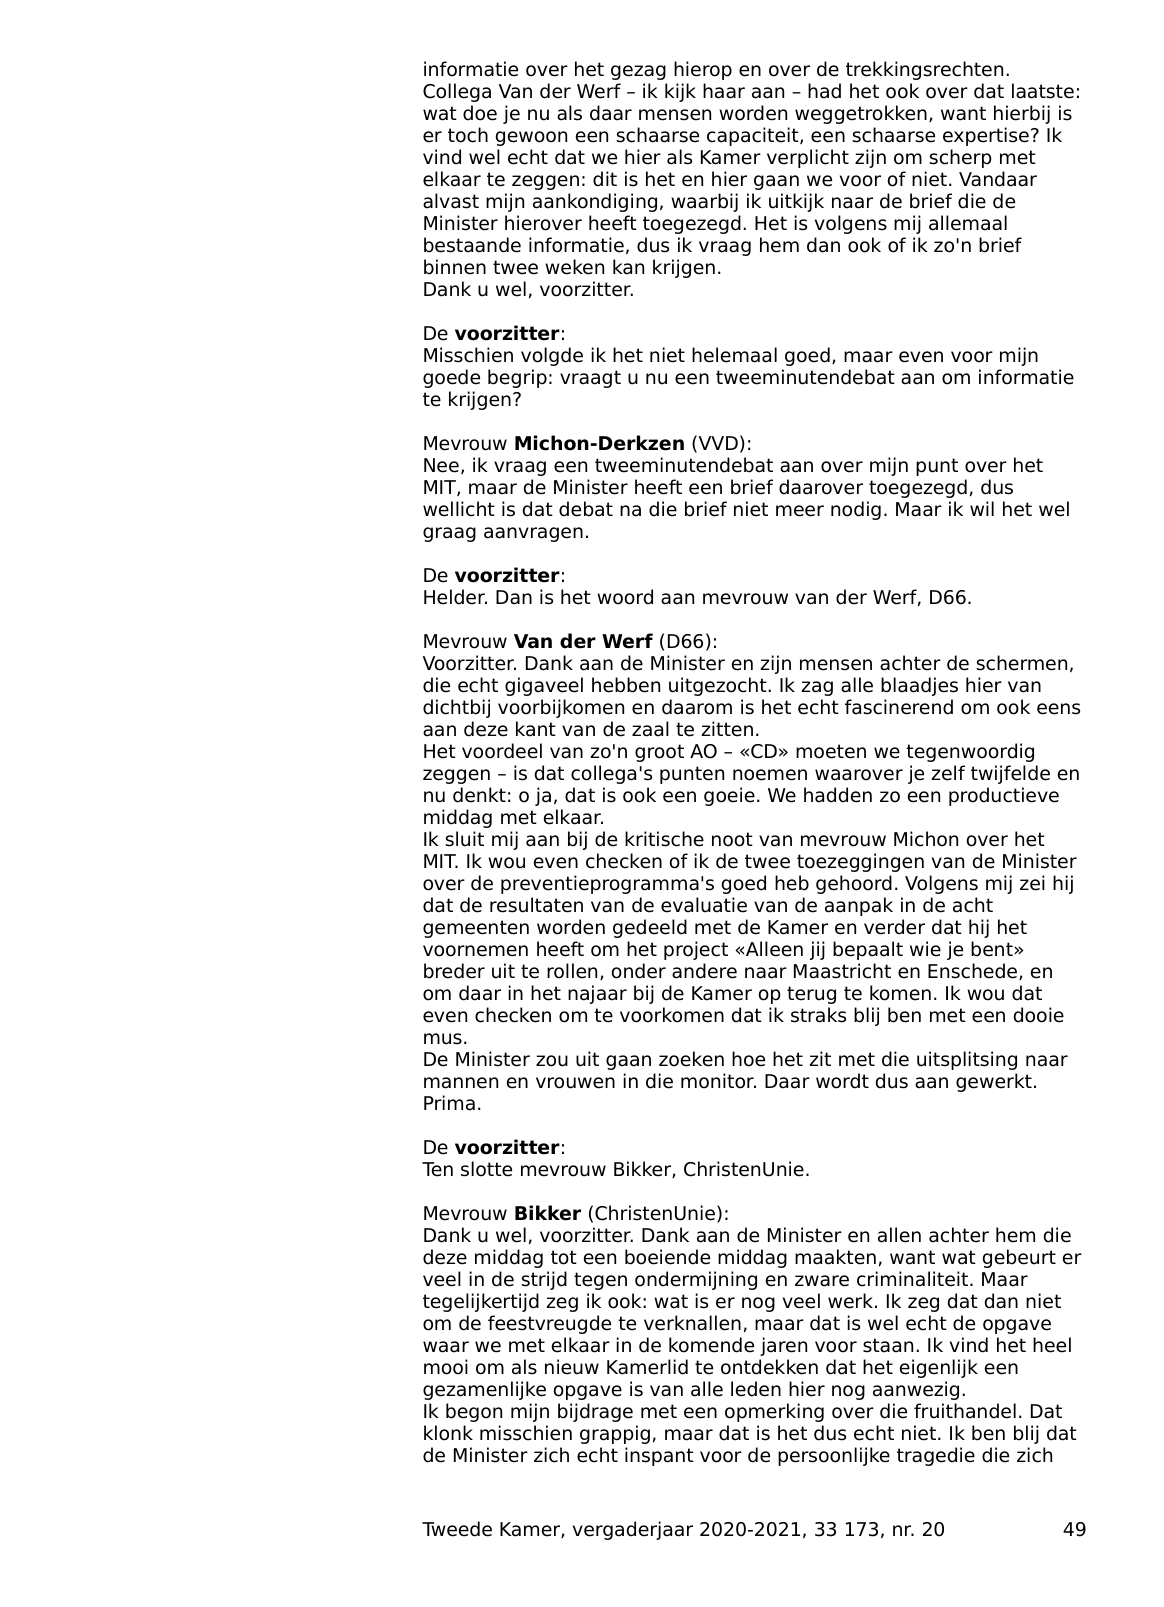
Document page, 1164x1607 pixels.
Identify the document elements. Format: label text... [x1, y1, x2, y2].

text De voorzitter: [422, 1137, 1087, 1159]
text Het voordeel van zo'n groot AO – «CD» moeten we tegenwoordig zeggen – is dat collega's punten noemen waarover je zelf twijfelde en nu denkt: o ja, dat is ook een goeie. We hadden zo een productieve middag met elkaar. [422, 741, 1087, 829]
text Mevrouw Michon-Derkzen (VVD): [422, 433, 1087, 455]
text Dank u wel, voorzitter. [422, 279, 1087, 301]
text Ik begon mijn bijdrage met een opmerking over die fruithandel. Dat klonk misschien grappig, maar dat is het dus echt niet. Ik ben blij dat de Minister zich echt inspant voor de persoonlijke tragedie die zich [422, 1401, 1087, 1467]
text De voorzitter: [422, 565, 1087, 587]
text De voorzitter: [422, 323, 1087, 345]
text Misschien volgde ik het niet helemaal goed, maar even voor mijn goede begrip: vraagt u nu een tweeminutendebat aan om informatie te krijgen? [422, 345, 1087, 411]
text informatie over het gezag hierop en over de trekkingsrechten. Collega Van der Werf – ik kijk haar aan – had het ook over dat laatste: wat doe je nu als daar mensen worden weggetrokken, want hierbij is er toch gewoon een schaarse capaciteit, een schaarse expertise? Ik vind wel echt dat we hier als Kamer verplicht zijn om scherp met elkaar te zeggen: dit is het en hier gaan we voor of niet. Vandaar alvast mijn aankondiging, waarbij ik uitkijk naar de brief die de Minister hierover heeft toegezegd. Het is volgens mij allemaal bestaande informatie, dus ik vraag hem dan ook of ik zo'n brief binnen twee weken kan krijgen. [422, 59, 1087, 279]
text Nee, ik vraag een tweeminutendebat aan over mijn punt over het MIT, maar de Minister heeft een brief daarover toegezegd, dus wellicht is dat debat na die brief niet meer nodig. Maar ik wil het wel graag aanvragen. [422, 455, 1087, 543]
text Helder. Dan is het woord aan mevrouw van der Werf, D66. [422, 587, 1087, 609]
text Mevrouw Bikker (ChristenUnie): [422, 1203, 1087, 1225]
text Ik sluit mij aan bij de kritische noot van mevrouw Michon over het MIT. Ik wou even checken of ik de twee toezeggingen van de Minister over de preventieprogramma's goed heb gehoord. Volgens mij zei hij dat de resultaten van de evaluatie van de aanpak in de acht gemeenten worden gedeeld met de Kamer en verder dat hij het voornemen heeft om het project «Alleen jij bepaalt wie je bent» breder uit te rollen, onder andere naar Maastricht en Enschede, en om daar in het najaar bij de Kamer op terug te komen. Ik wou dat even checken om te voorkomen dat ik straks blij ben met een dooie mus. [422, 829, 1087, 1049]
text Dank u wel, voorzitter. Dank aan de Minister en allen achter hem die deze middag tot een boeiende middag maakten, want wat gebeurt er veel in de strijd tegen ondermijning en zware criminaliteit. Maar tegelijkertijd zeg ik ook: wat is er nog veel werk. Ik zeg dat dan niet om de feestvreugde te verknallen, maar dat is wel echt de opgave waar we met elkaar in de komende jaren voor staan. Ik vind het heel mooi om als nieuw Kamerlid te ontdekken dat het eigenlijk een gezamenlijke opgave is van alle leden hier nog aanwezig. [422, 1225, 1087, 1401]
text Voorzitter. Dank aan de Minister en zijn mensen achter de schermen, die echt gigaveel hebben uitgezocht. Ik zag alle blaadjes hier van dichtbij voorbijkomen en daarom is het echt fascinerend om ook eens aan deze kant van de zaal te zitten. [422, 653, 1087, 741]
text De Minister zou uit gaan zoeken hoe het zit met die uitsplitsing naar mannen en vrouwen in die monitor. Daar wordt dus aan gewerkt. Prima. [422, 1049, 1087, 1115]
text Mevrouw Van der Werf (D66): [422, 631, 1087, 653]
text Ten slotte mevrouw Bikker, ChristenUnie. [422, 1159, 1087, 1181]
